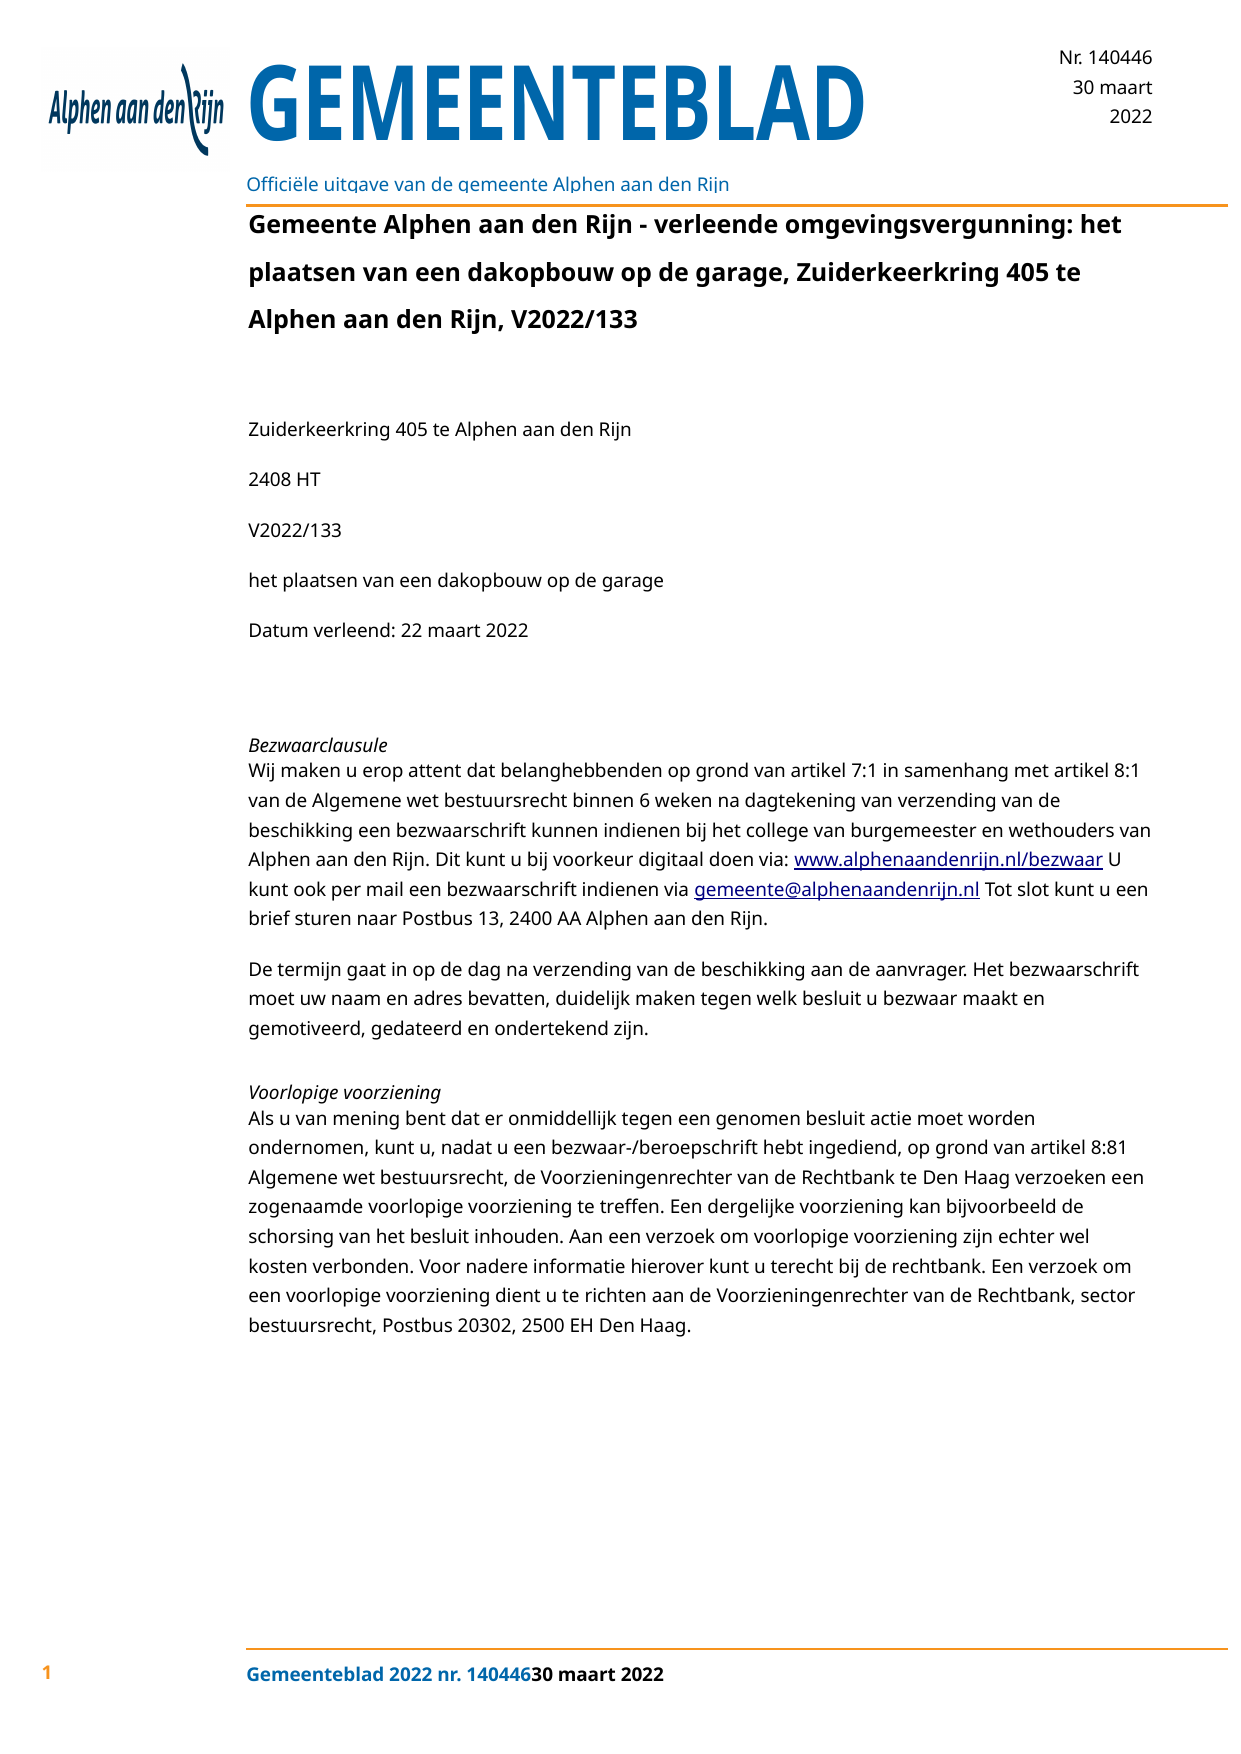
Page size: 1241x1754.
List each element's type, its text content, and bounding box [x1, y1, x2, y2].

text Bezwaarclausule [248, 732, 1152, 758]
text V2022/133 [248, 517, 1152, 542]
text Wij maken u erop attent dat belanghebbenden op grond van artikel 7:1 in samenhang met artikel 8:1 van de Algemene wet bestuursrecht binnen 6 weken na dagtekening van verzending van de beschikking een bezwaarschrift kunnen indienen bij het college van burgemeester en wethouders van Alphen aan den Rijn. Dit kunt u bij voorkeur digitaal doen via: www.alphenaandenrijn.nl/bezwaar U kunt ook per mail een bezwaarschrift indienen via gemeente@alphenaandenrijn.nl Tot slot kunt u een brief sturen naar Postbus 13, 2400 AA Alphen aan den Rijn. [248, 758, 1152, 931]
text Datum verleend: 22 maart 2022 [248, 618, 1152, 643]
text het plaatsen van een dakopbouw op de garage [248, 567, 1152, 593]
text 2408 HT [248, 466, 1152, 492]
text Gemeente Alphen aan den Rijn - verleende omgevingsvergunning: het plaatsen van een dakopbouw op de garage, Zuiderkeerkring 405 te Alphen aan den Rijn, V2022/133 [248, 207, 1152, 336]
text Als u van mening bent dat er onmiddellijk tegen een genomen besluit actie moet worden ondernomen, kunt u, nadat u een bezwaar-/beroepschrift hebt ingediend, op grond van artikel 8:81 Algemene wet bestuursrecht, de Voorzieningenrechter van de Rechtbank te Den Haag verzoeken een zogenaamde voorlopige voorziening te treffen. Een dergelijke voorziening kan bijvoorbeeld de schorsing van het besluit inhouden. Aan een verzoek om voorlopige voorziening zijn echter wel kosten verbonden. Voor nadere informatie hierover kunt u terecht bij de rechtbank. Een verzoek om een voorlopige voorziening dient u te richten aan de Voorzieningenrechter van de Rechtbank, sector bestuursrecht, Postbus 20302, 2500 EH Den Haag. [248, 1105, 1152, 1338]
picture [41, 47, 231, 172]
text De termijn gaat in op de dag na verzending van de beschikking aan de aanvrager. Het bezwaarschrift moet uw naam en adres bevatten, duidelijk maken tegen welk besluit u bezwaar maakt en gemotiveerd, gedateerd en ondertekend zijn. [248, 956, 1152, 1041]
text Zuiderkeerkring 405 te Alphen aan den Rijn [248, 416, 1152, 442]
text Voorlopige voorziening [248, 1079, 1152, 1105]
